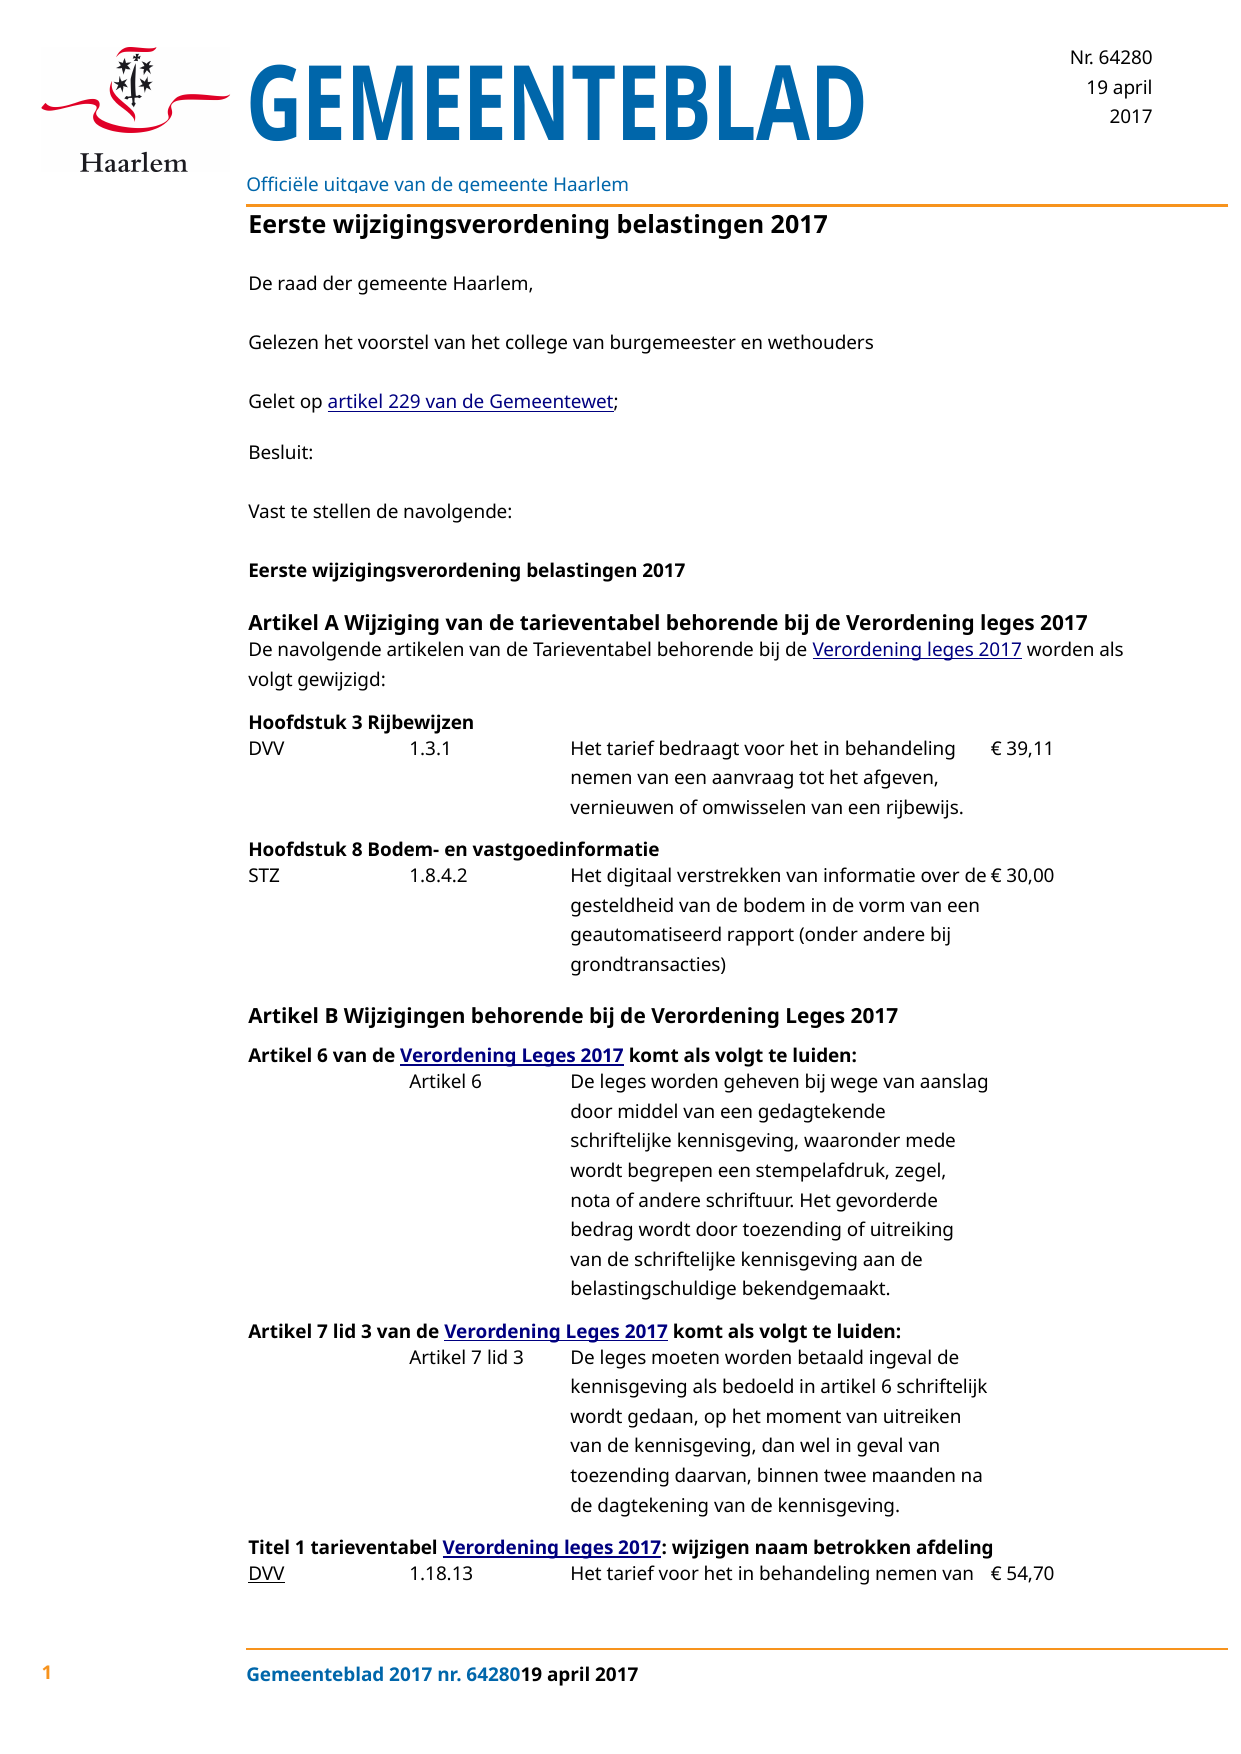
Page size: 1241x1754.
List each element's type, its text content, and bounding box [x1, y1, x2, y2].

text Gelet op artikel 229 van de Gemeentewet; [248, 389, 1152, 414]
table_header De leges moeten worden betaald ingeval de kennisgeving als bedoeld in artikel 6 schriftelijk wordt gedaan, op het moment van uitreiken van de kennisgeving, dan wel in geval van toezending daarvan, binnen twee maanden na de dagtekening van de kennisgeving. [570, 1344, 991, 1518]
text De raad der gemeente Haarlem, [248, 270, 1152, 296]
text Vast te stellen de navolgende: [248, 498, 1152, 524]
text Hoofdstuk 8 Bodem- en vastgoedinformatie [248, 836, 1152, 862]
table_header DVV [248, 735, 409, 819]
table_header € 39,11 [991, 735, 1152, 819]
table_header 1.8.4.2 [409, 862, 570, 977]
table_header De leges worden geheven bij wege van aanslag door middel van een gedagtekende schriftelijke kennisgeving, waaronder mede wordt begrepen een stempelafdruk, zegel, nota of andere schriftuur. Het gevorderde bedrag wordt door toezending of uitreiking van de schriftelijke kennisgeving aan de belastingschuldige bekendgemaakt. [570, 1069, 991, 1301]
text De navolgende artikelen van de Tarieventabel behorende bij de Verordening leges 2017 worden als volgt gewijzigd: [248, 636, 1152, 691]
table_header Artikel 6 [409, 1069, 570, 1301]
text Titel 1 tarieventabel Verordening leges 2017: wijzigen naam betrokken afdeling [248, 1534, 1152, 1560]
text Gelezen het voorstel van het college van burgemeester en wethouders [248, 329, 1152, 355]
text Eerste wijzigingsverordening belastingen 2017 [248, 557, 1152, 583]
text Hoofdstuk 3 Rijbewijzen [248, 709, 1152, 734]
picture [41, 47, 231, 172]
table_header Artikel 7 lid 3 [409, 1344, 570, 1518]
table_header [991, 1344, 1152, 1518]
table_header STZ [248, 862, 409, 977]
table_header Het tarief voor het in behandeling nemen van [570, 1560, 991, 1586]
table_header DVV [248, 1560, 409, 1586]
table_header Het digitaal verstrekken van informatie over de gesteldheid van de bodem in de vorm van een geautomatiseerd rapport (onder andere bij grondtransacties) [570, 862, 991, 977]
text Artikel 6 van de Verordening Leges 2017 komt als volgt te luiden: [248, 1043, 1152, 1068]
text Besluit: [248, 439, 1152, 465]
table_header [991, 1069, 1152, 1301]
table_header [248, 1069, 409, 1301]
text Artikel A Wijziging van de tarieventabel behorende bij de Verordening leges 2017 [248, 608, 1152, 636]
table_header Het tarief bedraagt voor het in behandeling nemen van een aanvraag tot het afgeven, vernieuwen of omwisselen van een rijbewijs. [570, 735, 991, 819]
text Artikel 7 lid 3 van de Verordening Leges 2017 komt als volgt te luiden: [248, 1318, 1152, 1344]
text Eerste wijzigingsverordening belastingen 2017 [248, 207, 1152, 241]
table_header 1.18.13 [409, 1560, 570, 1586]
table_header 1.3.1 [409, 735, 570, 819]
table_header [248, 1344, 409, 1518]
text Artikel B Wijzigingen behorende bij de Verordening Leges 2017 [248, 1001, 1152, 1029]
table_header € 30,00 [991, 862, 1152, 977]
table_header € 54,70 [991, 1560, 1152, 1586]
